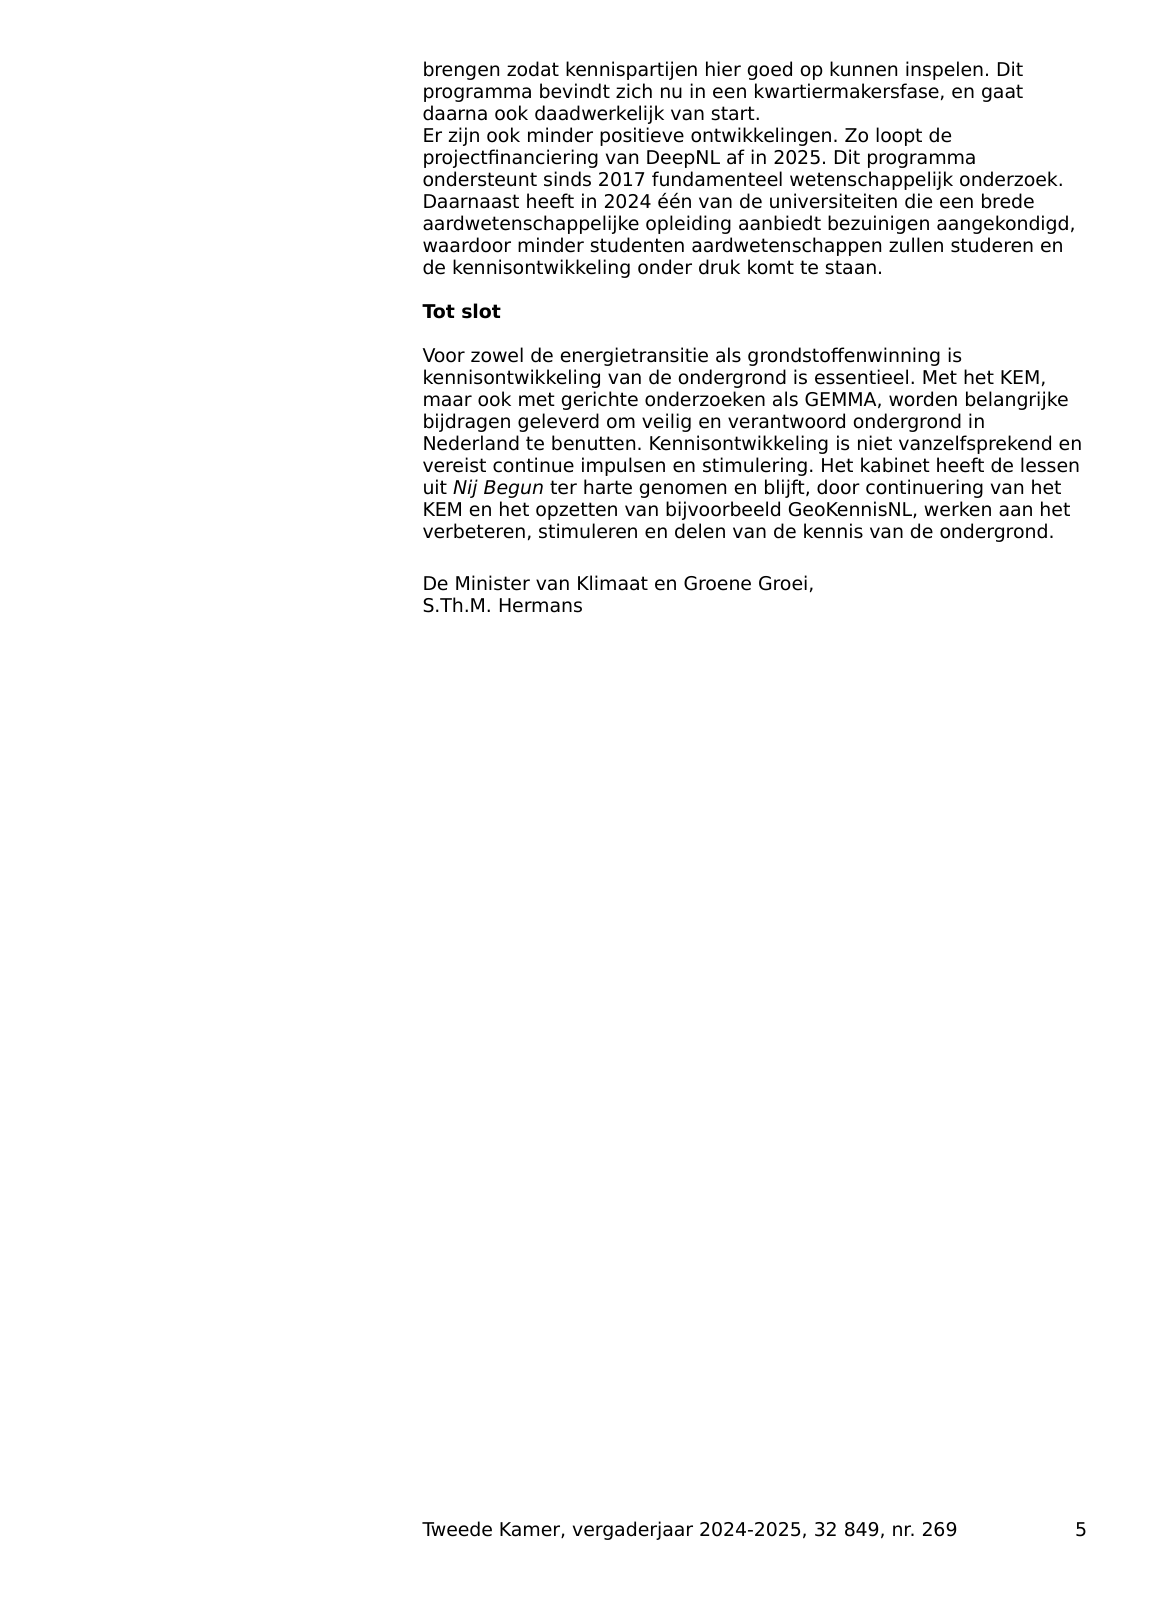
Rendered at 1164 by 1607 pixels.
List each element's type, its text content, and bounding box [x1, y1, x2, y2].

subtitle Tot slot [422, 301, 1087, 323]
text Voor zowel de energietransitie als grondstoffenwinning is kennisontwikkeling van de ondergrond is essentieel. Met het KEM, maar ook met gerichte onderzoeken als GEMMA, worden belangrijke bijdragen geleverd om veilig en verantwoord ondergrond in Nederland te benutten. Kennisontwikkeling is niet vanzelfsprekend en vereist continue impulsen en stimulering. Het kabinet heeft de lessen uit Nij Begun ter harte genomen en blijft, door continuering van het KEM en het opzetten van bijvoorbeeld GeoKennisNL, werken aan het verbeteren, stimuleren en delen van de kennis van de ondergrond. [422, 345, 1087, 543]
text brengen zodat kennispartijen hier goed op kunnen inspelen. Dit programma bevindt zich nu in een kwartiermakersfase, en gaat daarna ook daadwerkelijk van start. [422, 59, 1087, 125]
text Er zijn ook minder positieve ontwikkelingen. Zo loopt de projectfinanciering van DeepNL af in 2025. Dit programma ondersteunt sinds 2017 fundamenteel wetenschappelijk onderzoek. Daarnaast heeft in 2024 één van de universiteiten die een brede aardwetenschappelijke opleiding aanbiedt bezuinigen aangekondigd, waardoor minder studenten aardwetenschappen zullen studeren en de kennisontwikkeling onder druk komt te staan. [422, 125, 1087, 279]
text De Minister van Klimaat en Groene Groei, S.Th.M. Hermans [422, 573, 1087, 617]
